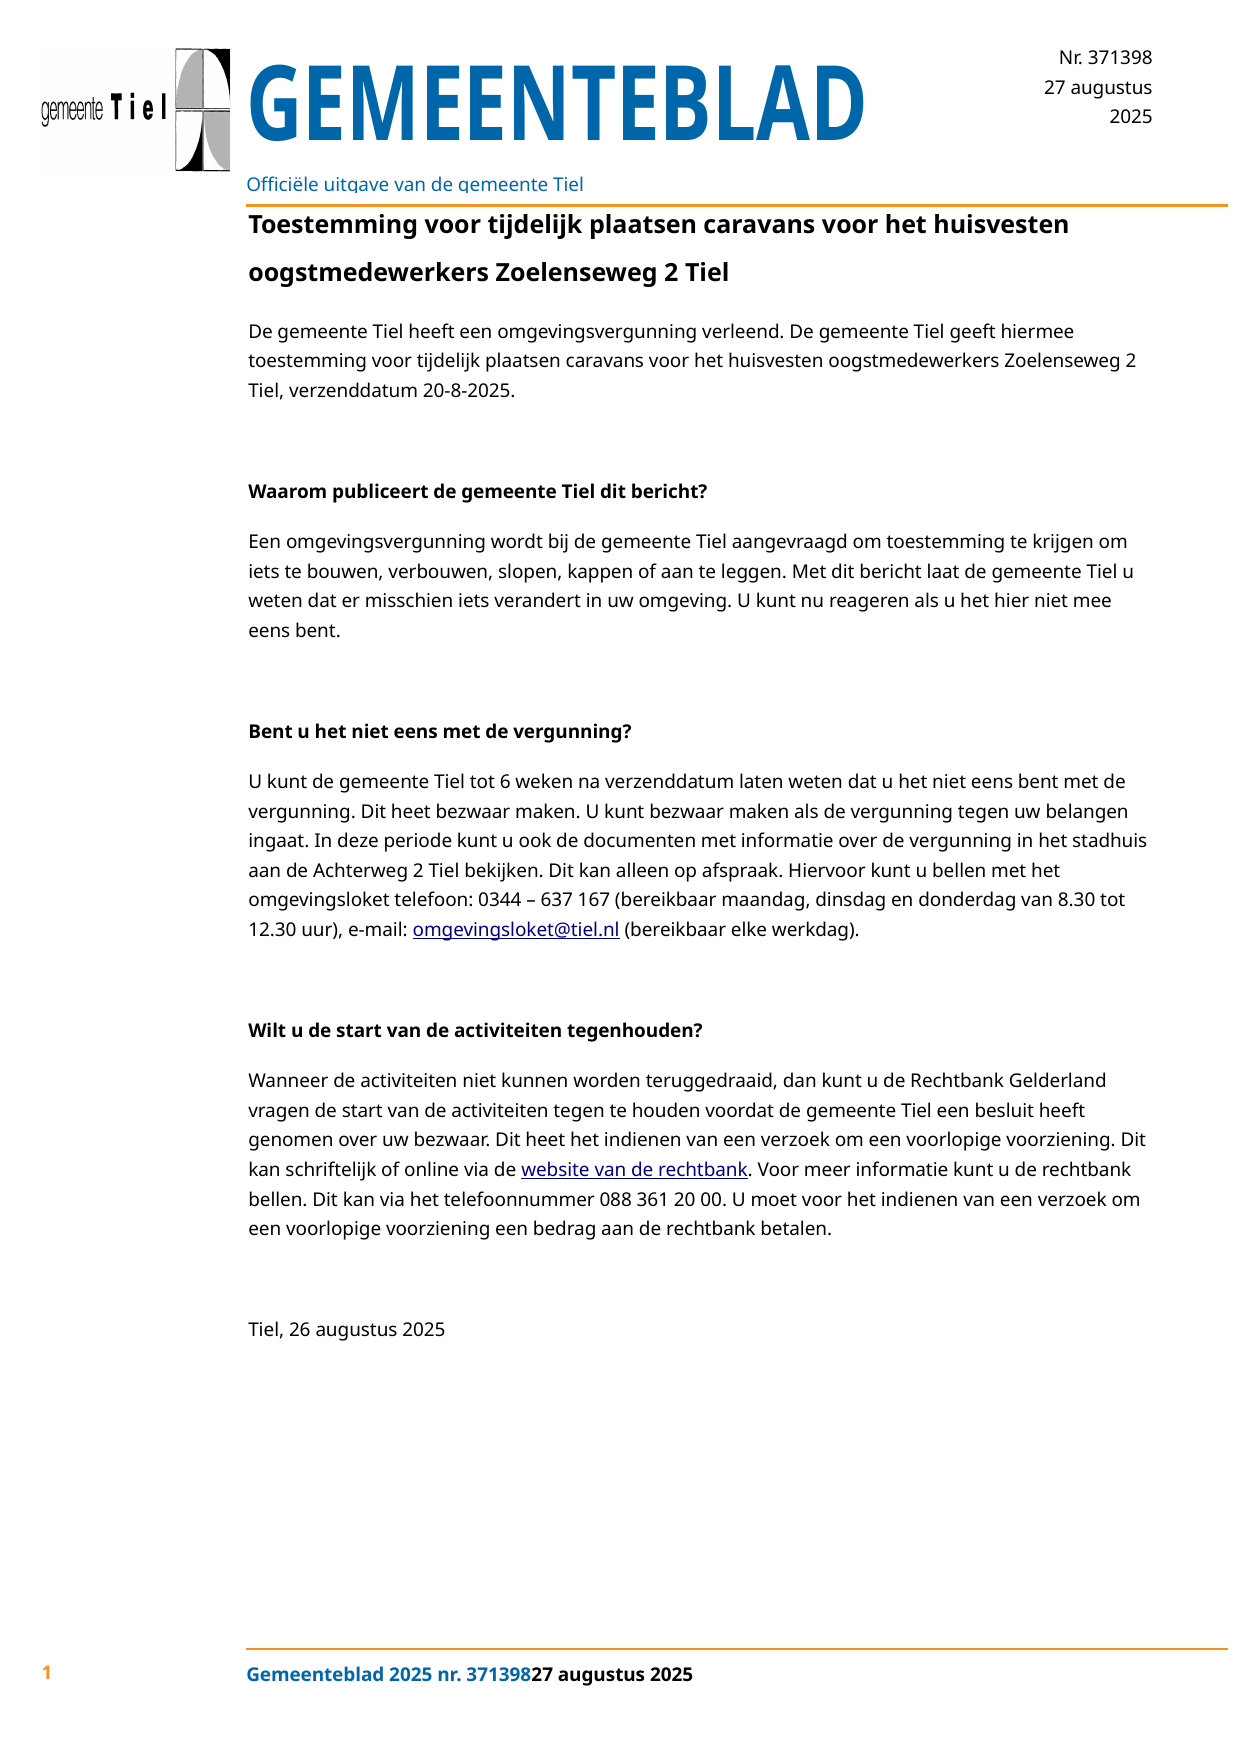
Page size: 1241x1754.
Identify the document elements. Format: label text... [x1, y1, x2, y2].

text Een omgevingsvergunning wordt bij de gemeente Tiel aangevraagd om toestemming te krijgen om iets te bouwen, verbouwen, slopen, kappen of aan te leggen. Met dit bericht laat de gemeente Tiel u weten dat er misschien iets verandert in uw omgeving. U kunt nu reageren als u het hier niet mee eens bent. [248, 528, 1152, 643]
picture [41, 47, 231, 172]
text Wanneer de activiteiten niet kunnen worden teruggedraaid, dan kunt u de Rechtbank Gelderland vragen de start van de activiteiten tegen te houden voordat de gemeente Tiel een besluit heeft genomen over uw bezwaar. Dit heet het indienen van een verzoek om een voorlopige voorziening. Dit kan schriftelijk of online via de website van de rechtbank. Voor meer informatie kunt u de rechtbank bellen. Dit kan via het telefoonnummer 088 361 20 00. U moet voor het indienen van een verzoek om een voorlopige voorziening een bedrag aan de rechtbank betalen. [248, 1067, 1152, 1241]
text Toestemming voor tijdelijk plaatsen caravans voor het huisvesten oogstmedewerkers Zoelenseweg 2 Tiel [248, 207, 1152, 288]
text Bent u het niet eens met de vergunning? [248, 718, 1152, 744]
text Wilt u de start van de activiteiten tegenhouden? [248, 1017, 1152, 1043]
text Waarom publiceert de gemeente Tiel dit bericht? [248, 478, 1152, 504]
text Tiel, 26 augustus 2025 [248, 1316, 1152, 1342]
text De gemeente Tiel heeft een omgevingsvergunning verleend. De gemeente Tiel geeft hiermee toestemming voor tijdelijk plaatsen caravans voor het huisvesten oogstmedewerkers Zoelenseweg 2 Tiel, verzenddatum 20-8-2025. [248, 318, 1152, 403]
text U kunt de gemeente Tiel tot 6 weken na verzenddatum laten weten dat u het niet eens bent met de vergunning. Dit heet bezwaar maken. U kunt bezwaar maken als de vergunning tegen uw belangen ingaat. In deze periode kunt u ook de documenten met informatie over de vergunning in het stadhuis aan de Achterweg 2 Tiel bekijken. Dit kan alleen op afspraak. Hiervoor kunt u bellen met het omgevingsloket telefoon: 0344 – 637 167 (bereikbaar maandag, dinsdag en donderdag van 8.30 tot 12.30 uur), e-mail: omgevingsloket@tiel.nl (bereikbaar elke werkdag). [248, 768, 1152, 942]
